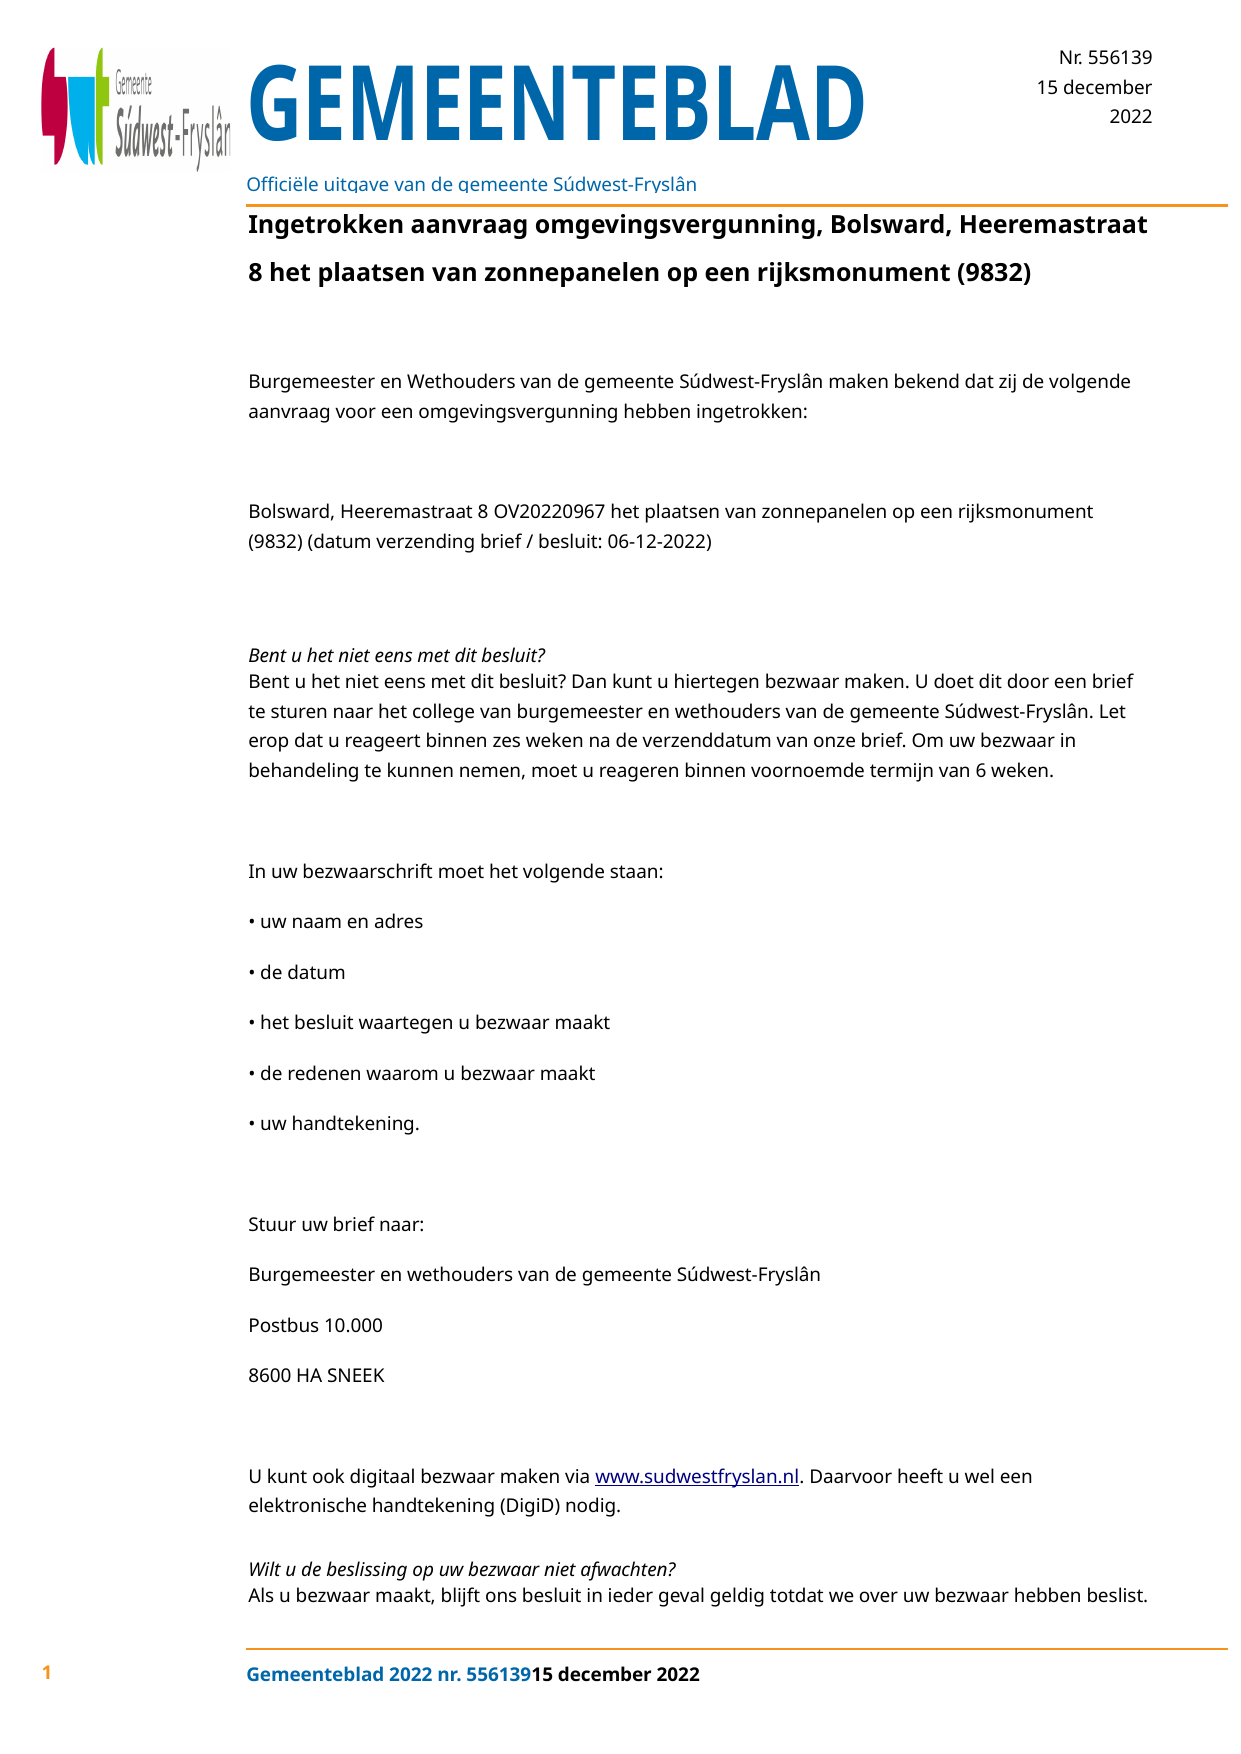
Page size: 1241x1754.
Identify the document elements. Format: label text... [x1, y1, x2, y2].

text Bolsward, Heeremastraat 8 OV20220967 het plaatsen van zonnepanelen op een rijksmonument (9832) (datum verzending brief / besluit: 06-12-2022) [248, 499, 1152, 554]
text • de redenen waarom u bezwaar maakt [248, 1060, 1152, 1085]
text Burgemeester en wethouders van de gemeente Súdwest-Fryslân [248, 1261, 1152, 1287]
text • de datum [248, 959, 1152, 984]
text 8600 HA SNEEK [248, 1362, 1152, 1388]
text • uw naam en adres [248, 908, 1152, 934]
picture [41, 47, 231, 172]
text Stuur uw brief naar: [248, 1211, 1152, 1237]
text Postbus 10.000 [248, 1312, 1152, 1337]
text Ingetrokken aanvraag omgevingsvergunning, Bolsward, Heeremastraat 8 het plaatsen van zonnepanelen op een rijksmonument (9832) [248, 207, 1152, 288]
text Bent u het niet eens met dit besluit? [248, 643, 1152, 668]
text In uw bezwaarschrift moet het volgende staan: [248, 858, 1152, 884]
text • uw handtekening. [248, 1110, 1152, 1136]
text U kunt ook digitaal bezwaar maken via www.sudwestfryslan.nl. Daarvoor heeft u wel een elektronische handtekening (DigiD) nodig. [248, 1463, 1152, 1518]
text Bent u het niet eens met dit besluit? Dan kunt u hiertegen bezwaar maken. U doet dit door een brief te sturen naar het college van burgemeester en wethouders van de gemeente Súdwest-Fryslân. Let erop dat u reageert binnen zes weken na de verzenddatum van onze brief. Om uw bezwaar in behandeling te kunnen nemen, moet u reageren binnen voornoemde termijn van 6 weken. [248, 668, 1152, 783]
text Als u bezwaar maakt, blijft ons besluit in ieder geval geldig totdat we over uw bezwaar hebben beslist. [248, 1582, 1152, 1608]
text Wilt u de beslissing op uw bezwaar niet afwachten? [248, 1557, 1152, 1582]
text Burgemeester en Wethouders van de gemeente Súdwest-Fryslân maken bekend dat zij de volgende aanvraag voor een omgevingsvergunning hebben ingetrokken: [248, 368, 1152, 424]
text • het besluit waartegen u bezwaar maakt [248, 1009, 1152, 1035]
